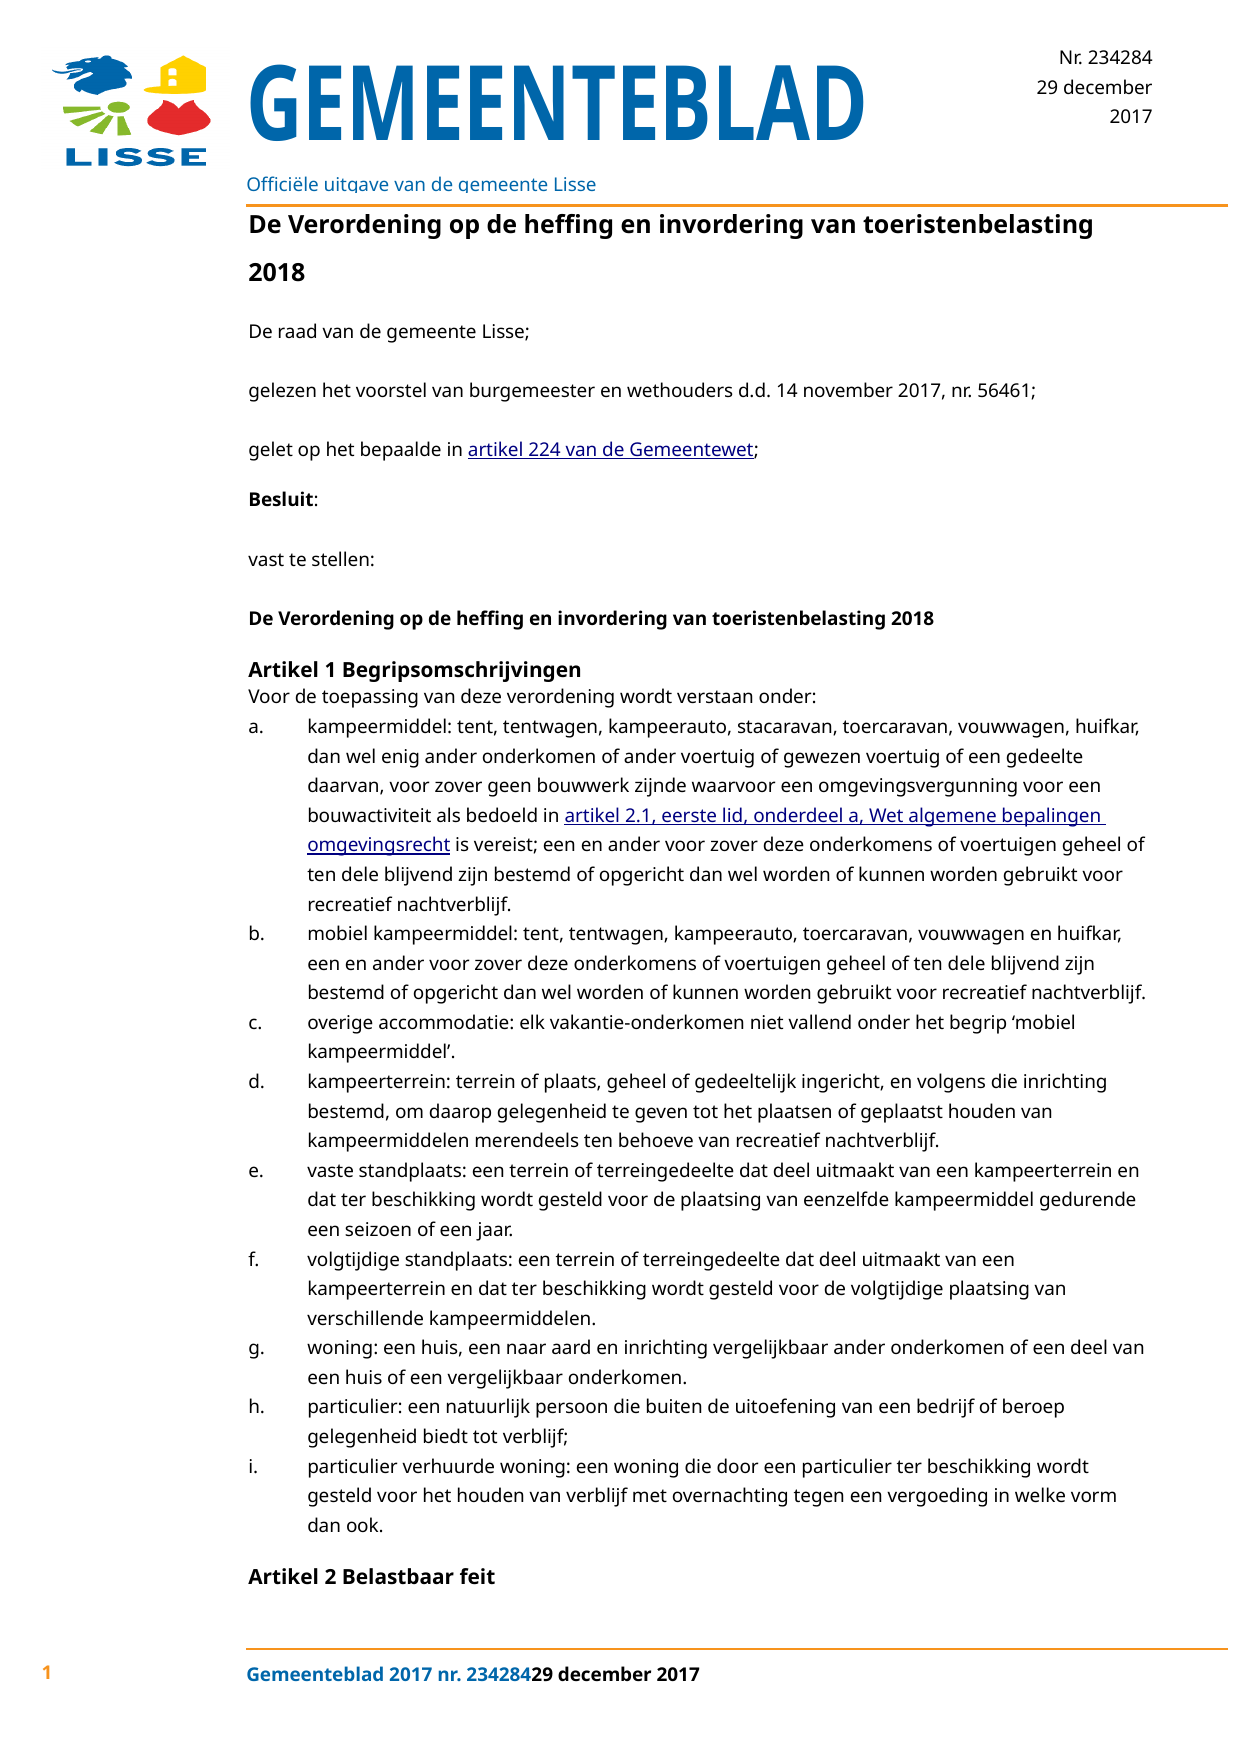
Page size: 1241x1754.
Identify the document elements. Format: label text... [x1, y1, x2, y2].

list vaste standplaats: een terrein of terreingedeelte dat deel uitmaakt van een kampeerterrein en dat ter beschikking wordt gesteld voor de plaatsing van eenzelfde kampeermiddel gedurende een seizoen of een jaar. [248, 1157, 1152, 1242]
list volgtijdige standplaats: een terrein of terreingedeelte dat deel uitmaakt van een kampeerterrein en dat ter beschikking wordt gesteld voor de volgtijdige plaatsing van verschillende kampeermiddelen. [248, 1246, 1152, 1331]
text Voor de toepassing van deze verordening wordt verstaan onder: [248, 684, 1152, 709]
text Artikel 1 Begripsomschrijvingen [248, 655, 1152, 684]
text De Verordening op de heffing en invordering van toeristenbelasting 2018 [248, 207, 1152, 288]
text gelezen het voorstel van burgemeester en wethouders d.d. 14 november 2017, nr. 56461; [248, 377, 1152, 403]
text De Verordening op de heffing en invordering van toeristenbelasting 2018 [248, 605, 1152, 631]
list particulier verhuurde woning: een woning die door een particulier ter beschikking wordt gesteld voor het houden van verblijf met overnachting tegen een vergoeding in welke vorm dan ook. [248, 1453, 1152, 1538]
list overige accommodatie: elk vakantie-onderkomen niet vallend onder het begrip ‘mobiel kampeermiddel’. [248, 1009, 1152, 1064]
text De raad van de gemeente Lisse; [248, 318, 1152, 344]
list particulier: een natuurlijk persoon die buiten de uitoefening van een bedrijf of beroep gelegenheid biedt tot verblijf; [248, 1394, 1152, 1449]
list kampeerterrein: terrein of plaats, geheel of gedeeltelijk ingericht, en volgens die inrichting bestemd, om daarop gelegenheid te geven tot het plaatsen of geplaatst houden van kampeermiddelen merendeels ten behoeve van recreatief nachtverblijf. [248, 1068, 1152, 1153]
list mobiel kampeermiddel: tent, tentwagen, kampeerauto, toercaravan, vouwwagen en huifkar, een en ander voor zover deze onderkomens of voertuigen geheel of ten dele blijvend zijn bestemd of opgericht dan wel worden of kunnen worden gebruikt voor recreatief nachtverblijf. [248, 920, 1152, 1005]
text vast te stellen: [248, 546, 1152, 571]
list woning: een huis, een naar aard en inrichting vergelijkbaar ander onderkomen of een deel van een huis of een vergelijkbaar onderkomen. [248, 1334, 1152, 1390]
list kampeermiddel: tent, tentwagen, kampeerauto, stacaravan, toercaravan, vouwwagen, huifkar, dan wel enig ander onderkomen of ander voertuig of gewezen voertuig of een gedeelte daarvan, voor zover geen bouwwerk zijnde waarvoor een omgevingsvergunning voor een bouwactiviteit als bedoeld in artikel 2.1, eerste lid, onderdeel a, Wet algemene bepalingen omgevingsrecht is vereist; een en ander voor zover deze onderkomens of voertuigen geheel of ten dele blijvend zijn bestemd of opgericht dan wel worden of kunnen worden gebruikt voor recreatief nachtverblijf. [248, 713, 1152, 917]
text Artikel 2 Belastbaar feit [248, 1562, 1152, 1591]
text Besluit: [248, 487, 1152, 512]
picture [41, 47, 231, 172]
text gelet op het bepaalde in artikel 224 van de Gemeentewet; [248, 436, 1152, 462]
